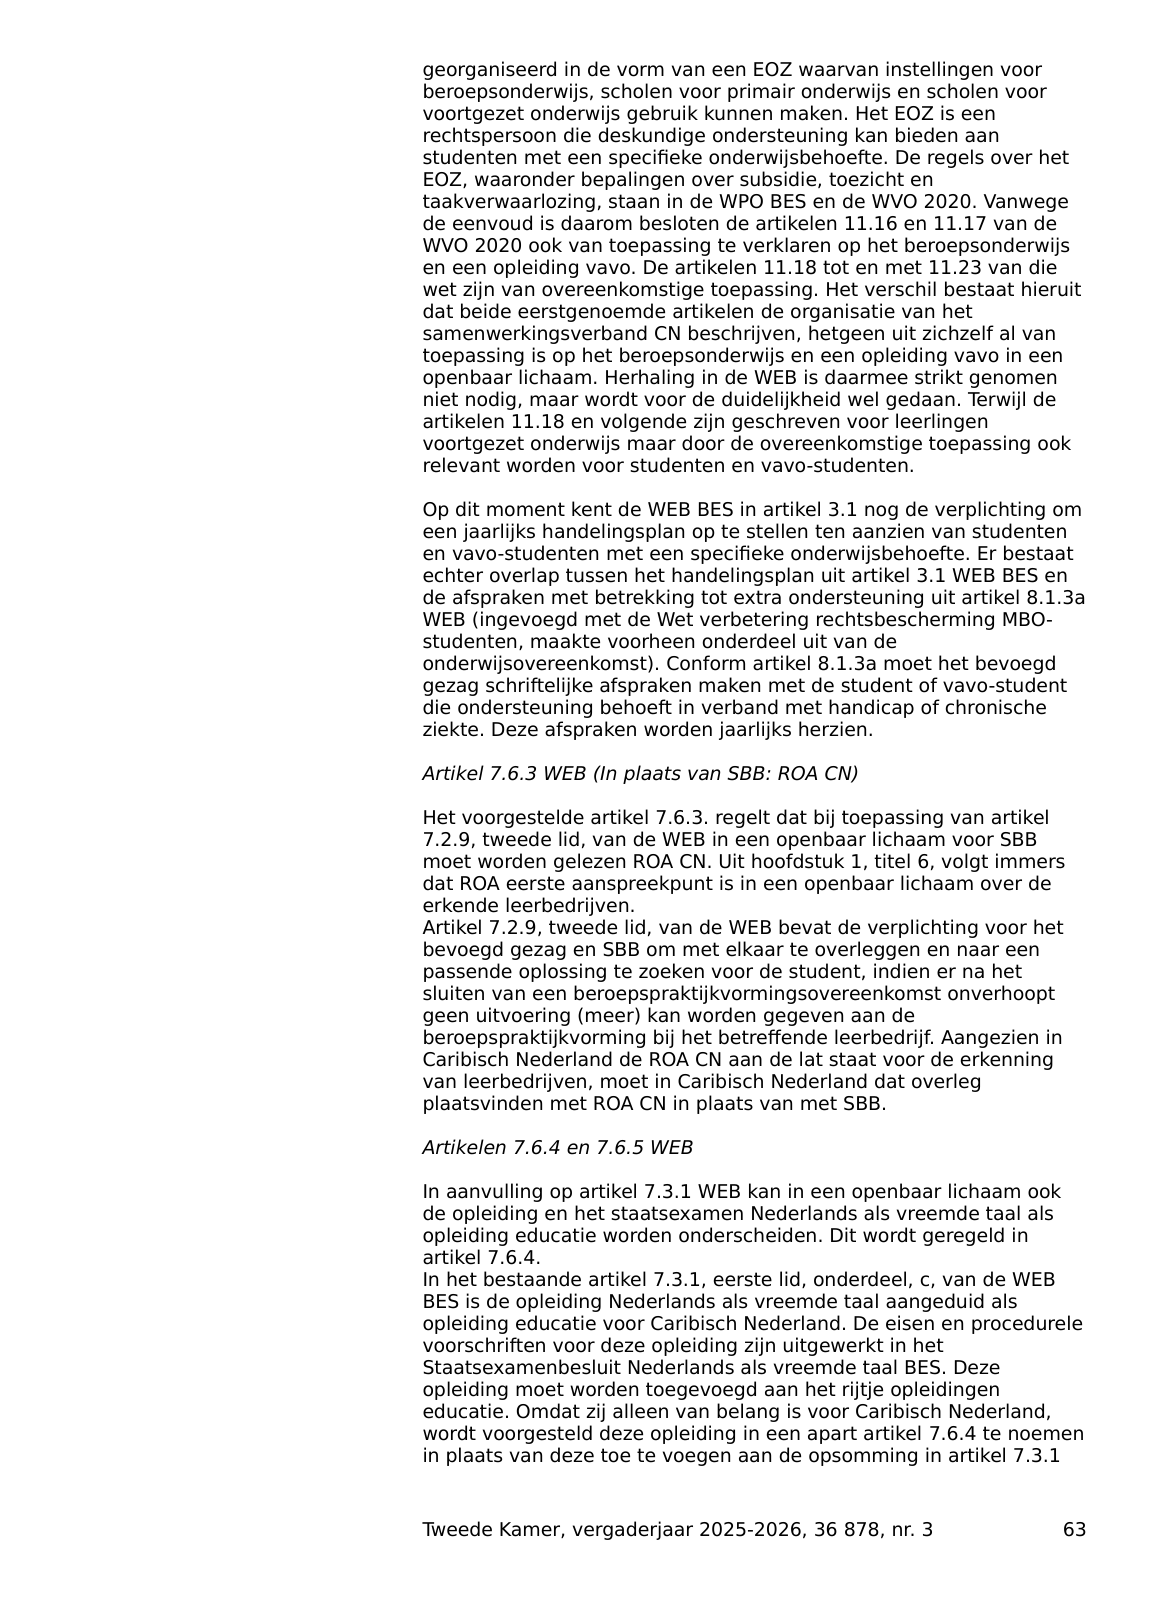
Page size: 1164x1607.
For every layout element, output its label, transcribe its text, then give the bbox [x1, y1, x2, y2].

text georganiseerd in de vorm van een EOZ waarvan instellingen voor beroepsonderwijs, scholen voor primair onderwijs en scholen voor voortgezet onderwijs gebruik kunnen maken. Het EOZ is een rechtspersoon die deskundige ondersteuning kan bieden aan studenten met een specifieke onderwijsbehoefte. De regels over het EOZ, waaronder bepalingen over subsidie, toezicht en taakverwaarlozing, staan in de WPO BES en de WVO 2020. Vanwege de eenvoud is daarom besloten de artikelen 11.16 en 11.17 van de WVO 2020 ook van toepassing te verklaren op het beroepsonderwijs en een opleiding vavo. De artikelen 11.18 tot en met 11.23 van die wet zijn van overeenkomstige toepassing. Het verschil bestaat hieruit dat beide eerstgenoemde artikelen de organisatie van het samenwerkingsverband CN beschrijven, hetgeen uit zichzelf al van toepassing is op het beroepsonderwijs en een opleiding vavo in een openbaar lichaam. Herhaling in de WEB is daarmee strikt genomen niet nodig, maar wordt voor de duidelijkheid wel gedaan. Terwijl de artikelen 11.18 en volgende zijn geschreven voor leerlingen voortgezet onderwijs maar door de overeenkomstige toepassing ook relevant worden voor studenten en vavo-studenten. [422, 59, 1087, 477]
text Het voorgestelde artikel 7.6.3. regelt dat bij toepassing van artikel 7.2.9, tweede lid, van de WEB in een openbaar lichaam voor SBB moet worden gelezen ROA CN. Uit hoofdstuk 1, titel 6, volgt immers dat ROA eerste aanspreekpunt is in een openbaar lichaam over de erkende leerbedrijven. [422, 807, 1087, 917]
text In het bestaande artikel 7.3.1, eerste lid, onderdeel, c, van de WEB BES is de opleiding Nederlands als vreemde taal aangeduid als opleiding educatie voor Caribisch Nederland. De eisen en procedurele voorschriften voor deze opleiding zijn uitgewerkt in het Staatsexamenbesluit Nederlands als vreemde taal BES. Deze opleiding moet worden toegevoegd aan het rijtje opleidingen educatie. Omdat zij alleen van belang is voor Caribisch Nederland, wordt voorgesteld deze opleiding in een apart artikel 7.6.4 te noemen in plaats van deze toe te voegen aan de opsomming in artikel 7.3.1 [422, 1269, 1087, 1467]
subtitle Artikelen 7.6.4 en 7.6.5 WEB [422, 1137, 1087, 1159]
text In aanvulling op artikel 7.3.1 WEB kan in een openbaar lichaam ook de opleiding en het staatsexamen Nederlands als vreemde taal als opleiding educatie worden onderscheiden. Dit wordt geregeld in artikel 7.6.4. [422, 1181, 1087, 1269]
text Op dit moment kent de WEB BES in artikel 3.1 nog de verplichting om een jaarlijks handelingsplan op te stellen ten aanzien van studenten en vavo-studenten met een specifieke onderwijsbehoefte. Er bestaat echter overlap tussen het handelingsplan uit artikel 3.1 WEB BES en de afspraken met betrekking tot extra ondersteuning uit artikel 8.1.3a WEB (ingevoegd met de Wet verbetering rechtsbescherming MBO-studenten, maakte voorheen onderdeel uit van de onderwijsovereenkomst). Conform artikel 8.1.3a moet het bevoegd gezag schriftelijke afspraken maken met de student of vavo-student die ondersteuning behoeft in verband met handicap of chronische ziekte. Deze afspraken worden jaarlijks herzien. [422, 499, 1087, 741]
text Artikel 7.2.9, tweede lid, van de WEB bevat de verplichting voor het bevoegd gezag en SBB om met elkaar te overleggen en naar een passende oplossing te zoeken voor de student, indien er na het sluiten van een beroepspraktijkvormingsovereenkomst onverhoopt geen uitvoering (meer) kan worden gegeven aan de beroepspraktijkvorming bij het betreffende leerbedrijf. Aangezien in Caribisch Nederland de ROA CN aan de lat staat voor de erkenning van leerbedrijven, moet in Caribisch Nederland dat overleg plaatsvinden met ROA CN in plaats van met SBB. [422, 917, 1087, 1115]
subtitle Artikel 7.6.3 WEB (In plaats van SBB: ROA CN) [422, 763, 1087, 785]
